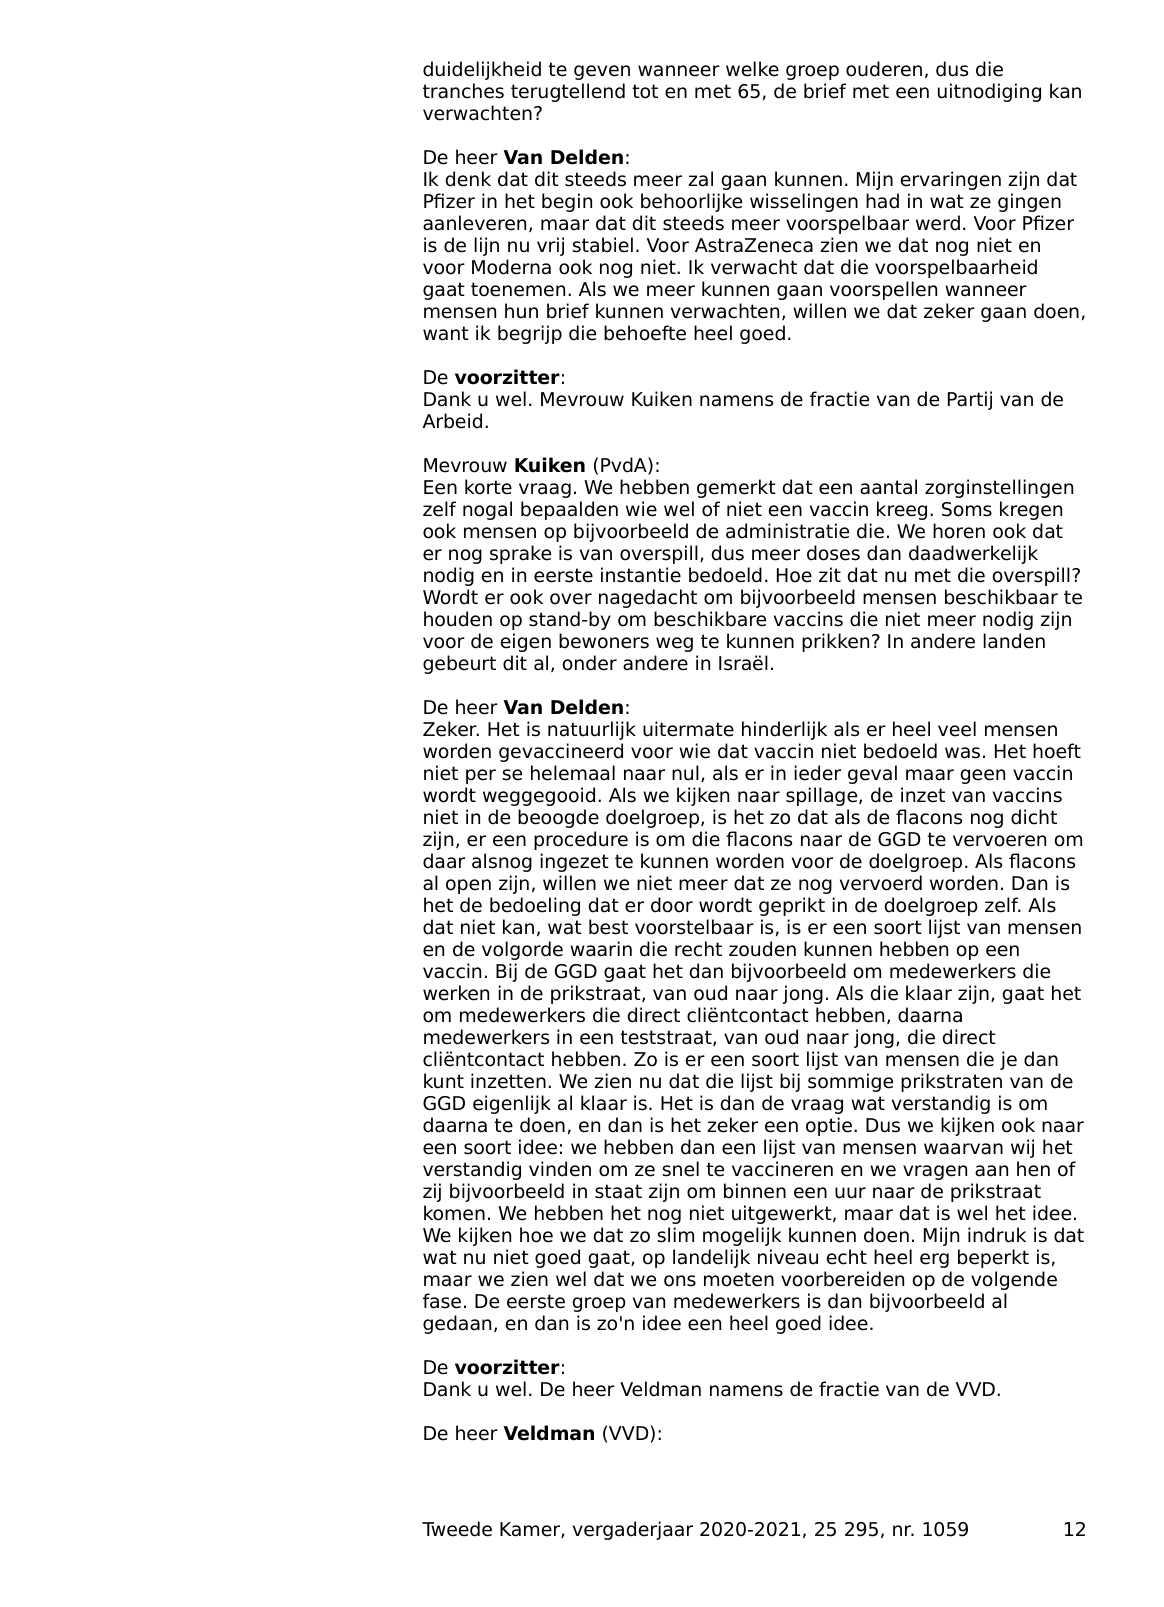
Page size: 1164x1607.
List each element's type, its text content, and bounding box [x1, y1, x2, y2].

text De heer Van Delden: [422, 147, 1087, 169]
text Zeker. Het is natuurlijk uitermate hinderlijk als er heel veel mensen worden gevaccineerd voor wie dat vaccin niet bedoeld was. Het hoeft niet per se helemaal naar nul, als er in ieder geval maar geen vaccin wordt weggegooid. Als we kijken naar spillage, de inzet van vaccins niet in de beoogde doelgroep, is het zo dat als de flacons nog dicht zijn, er een procedure is om die flacons naar de GGD te vervoeren om daar alsnog ingezet te kunnen worden voor de doelgroep. Als flacons al open zijn, willen we niet meer dat ze nog vervoerd worden. Dan is het de bedoeling dat er door wordt geprikt in de doelgroep zelf. Als dat niet kan, wat best voorstelbaar is, is er een soort lijst van mensen en de volgorde waarin die recht zouden kunnen hebben op een vaccin. Bij de GGD gaat het dan bijvoorbeeld om medewerkers die werken in de prikstraat, van oud naar jong. Als die klaar zijn, gaat het om medewerkers die direct cliëntcontact hebben, daarna medewerkers in een teststraat, van oud naar jong, die direct cliëntcontact hebben. Zo is er een soort lijst van mensen die je dan kunt inzetten. We zien nu dat die lijst bij sommige prikstraten van de GGD eigenlijk al klaar is. Het is dan de vraag wat verstandig is om daarna te doen, en dan is het zeker een optie. Dus we kijken ook naar een soort idee: we hebben dan een lijst van mensen waarvan wij het verstandig vinden om ze snel te vaccineren en we vragen aan hen of zij bijvoorbeeld in staat zijn om binnen een uur naar de prikstraat komen. We hebben het nog niet uitgewerkt, maar dat is wel het idee. We kijken hoe we dat zo slim mogelijk kunnen doen. Mijn indruk is dat wat nu niet goed gaat, op landelijk niveau echt heel erg beperkt is, maar we zien wel dat we ons moeten voorbereiden op de volgende fase. De eerste groep van medewerkers is dan bijvoorbeeld al gedaan, en dan is zo'n idee een heel goed idee. [422, 719, 1087, 1335]
text duidelijkheid te geven wanneer welke groep ouderen, dus die tranches terugtellend tot en met 65, de brief met een uitnodiging kan verwachten? [422, 59, 1087, 125]
text De voorzitter: [422, 1357, 1087, 1379]
text Ik denk dat dit steeds meer zal gaan kunnen. Mijn ervaringen zijn dat Pfizer in het begin ook behoorlijke wisselingen had in wat ze gingen aanleveren, maar dat dit steeds meer voorspelbaar werd. Voor Pfizer is de lijn nu vrij stabiel. Voor AstraZeneca zien we dat nog niet en voor Moderna ook nog niet. Ik verwacht dat die voorspelbaarheid gaat toenemen. Als we meer kunnen gaan voorspellen wanneer mensen hun brief kunnen verwachten, willen we dat zeker gaan doen, want ik begrijp die behoefte heel goed. [422, 169, 1087, 345]
text De voorzitter: [422, 367, 1087, 389]
text De heer Veldman (VVD): [422, 1423, 1087, 1445]
text Een korte vraag. We hebben gemerkt dat een aantal zorginstellingen zelf nogal bepaalden wie wel of niet een vaccin kreeg. Soms kregen ook mensen op bijvoorbeeld de administratie die. We horen ook dat er nog sprake is van overspill, dus meer doses dan daadwerkelijk nodig en in eerste instantie bedoeld. Hoe zit dat nu met die overspill? Wordt er ook over nagedacht om bijvoorbeeld mensen beschikbaar te houden op stand-by om beschikbare vaccins die niet meer nodig zijn voor de eigen bewoners weg te kunnen prikken? In andere landen gebeurt dit al, onder andere in Israël. [422, 477, 1087, 675]
text De heer Van Delden: [422, 697, 1087, 719]
text Mevrouw Kuiken (PvdA): [422, 455, 1087, 477]
text Dank u wel. Mevrouw Kuiken namens de fractie van de Partij van de Arbeid. [422, 389, 1087, 433]
text Dank u wel. De heer Veldman namens de fractie van de VVD. [422, 1379, 1087, 1401]
